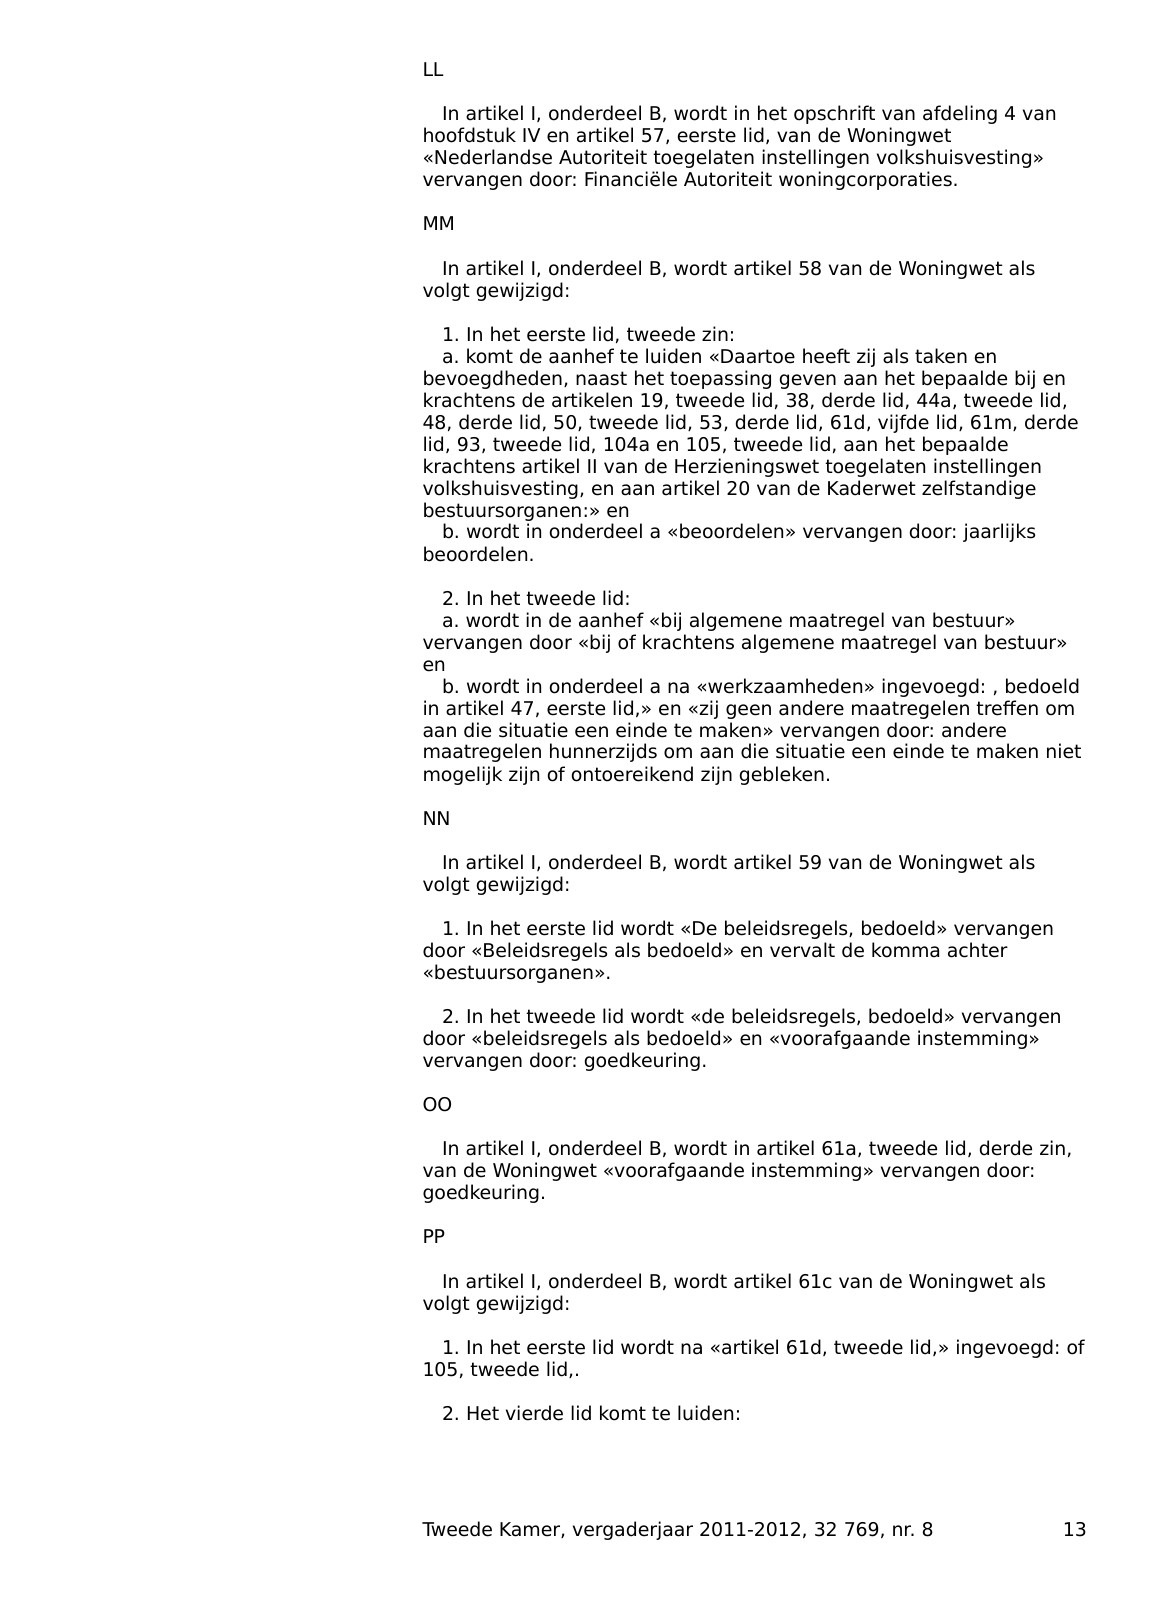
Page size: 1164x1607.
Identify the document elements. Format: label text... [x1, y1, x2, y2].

text b. wordt in onderdeel a «beoordelen» vervangen door: jaarlijks beoordelen. [422, 521, 1087, 565]
text In artikel I, onderdeel B, wordt artikel 59 van de Woningwet als volgt gewijzigd: [422, 852, 1087, 896]
text 1. In het eerste lid wordt na «artikel 61d, tweede lid,» ingevoegd: of 105, tweede lid,. [422, 1337, 1087, 1381]
text b. wordt in onderdeel a na «werkzaamheden» ingevoegd: , bedoeld in artikel 47, eerste lid,» en «zij geen andere maatregelen treffen om aan die situatie een einde te maken» vervangen door: andere maatregelen hunnerzijds om aan die situatie een einde te maken niet mogelijk zijn of ontoereikend zijn gebleken. [422, 676, 1087, 785]
text 2. In het tweede lid: [422, 588, 1087, 609]
text In artikel I, onderdeel B, wordt artikel 61c van de Woningwet als volgt gewijzigd: [422, 1271, 1087, 1314]
text 1. In het eerste lid wordt «De beleidsregels, bedoeld» vervangen door «Beleidsregels als bedoeld» en vervalt de komma achter «bestuursorganen». [422, 918, 1087, 984]
text 2. In het tweede lid wordt «de beleidsregels, bedoeld» vervangen door «beleidsregels als bedoeld» en «voorafgaande instemming» vervangen door: goedkeuring. [422, 1006, 1087, 1072]
subtitle NN [422, 808, 1087, 829]
text 1. In het eerste lid, tweede zin: [422, 324, 1087, 346]
text a. komt de aanhef te luiden «Daartoe heeft zij als taken en bevoegdheden, naast het toepassing geven aan het bepaalde bij en krachtens de artikelen 19, tweede lid, 38, derde lid, 44a, tweede lid, 48, derde lid, 50, tweede lid, 53, derde lid, 61d, vijfde lid, 61m, derde lid, 93, tweede lid, 104a en 105, tweede lid, aan het bepaalde krachtens artikel II van de Herzieningswet toegelaten instellingen volkshuisvesting, en aan artikel 20 van de Kaderwet zelfstandige bestuursorganen:» en [422, 346, 1087, 521]
text 2. Het vierde lid komt te luiden: [422, 1403, 1087, 1425]
text In artikel I, onderdeel B, wordt artikel 58 van de Woningwet als volgt gewijzigd: [422, 257, 1087, 301]
subtitle MM [422, 213, 1087, 235]
text In artikel I, onderdeel B, wordt in het opschrift van afdeling 4 van hoofdstuk IV en artikel 57, eerste lid, van de Woningwet «Nederlandse Autoriteit toegelaten instellingen volkshuisvesting» vervangen door: Financiële Autoriteit woningcorporaties. [422, 103, 1087, 191]
subtitle OO [422, 1094, 1087, 1116]
text In artikel I, onderdeel B, wordt in artikel 61a, tweede lid, derde zin, van de Woningwet «voorafgaande instemming» vervangen door: goedkeuring. [422, 1138, 1087, 1204]
subtitle PP [422, 1226, 1087, 1248]
text a. wordt in de aanhef «bij algemene maatregel van bestuur» vervangen door «bij of krachtens algemene maatregel van bestuur» en [422, 609, 1087, 676]
subtitle LL [422, 59, 1087, 81]
